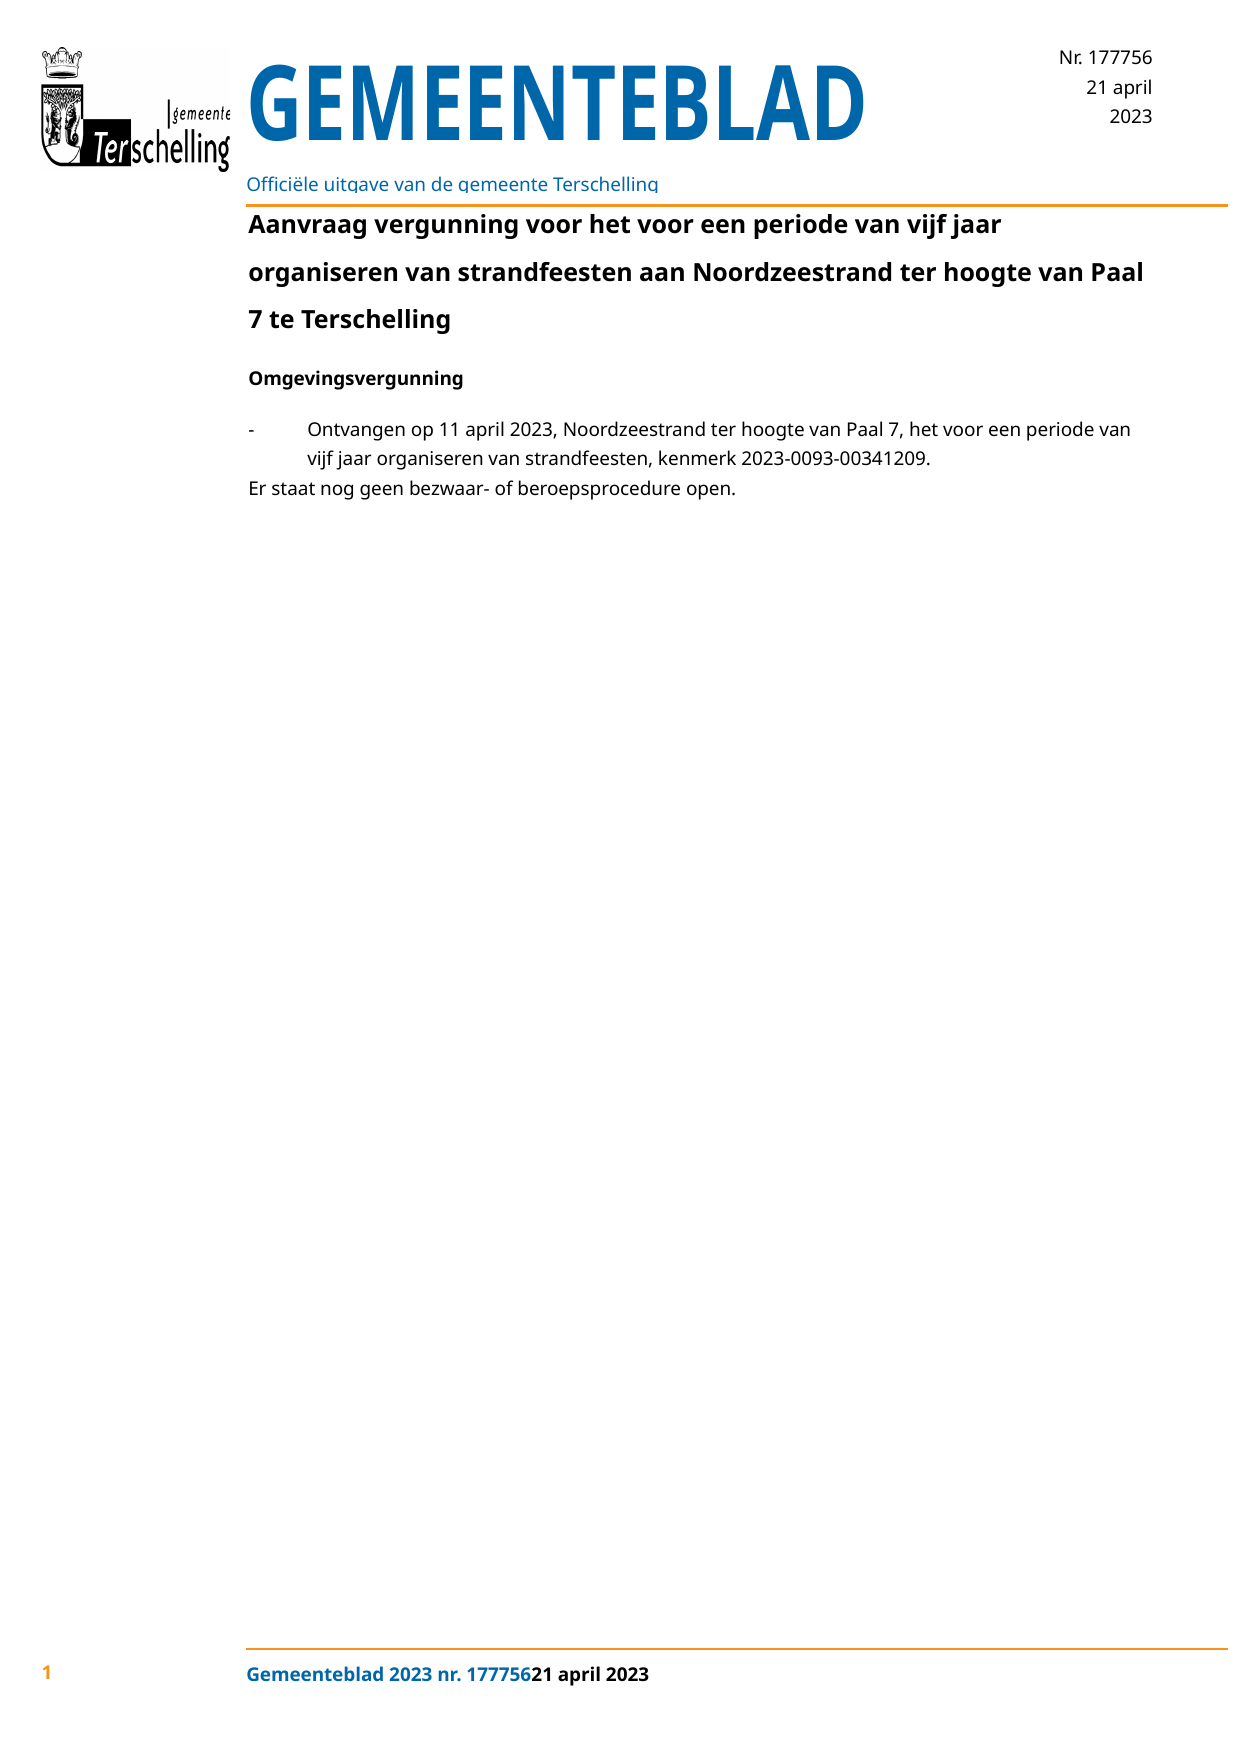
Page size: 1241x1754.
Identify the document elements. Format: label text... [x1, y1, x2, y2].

text Omgevingsvergunning [248, 366, 1152, 391]
picture [41, 47, 231, 172]
list Ontvangen op 11 april 2023, Noordzeestrand ter hoogte van Paal 7, het voor een periode van vijf jaar organiseren van strandfeesten, kenmerk 2023-0093-00341209. [248, 416, 1152, 471]
text Aanvraag vergunning voor het voor een periode van vijf jaar organiseren van strandfeesten aan Noordzeestrand ter hoogte van Paal 7 te Terschelling [248, 207, 1152, 336]
text Er staat nog geen bezwaar- of beroepsprocedure open. [248, 475, 1152, 501]
